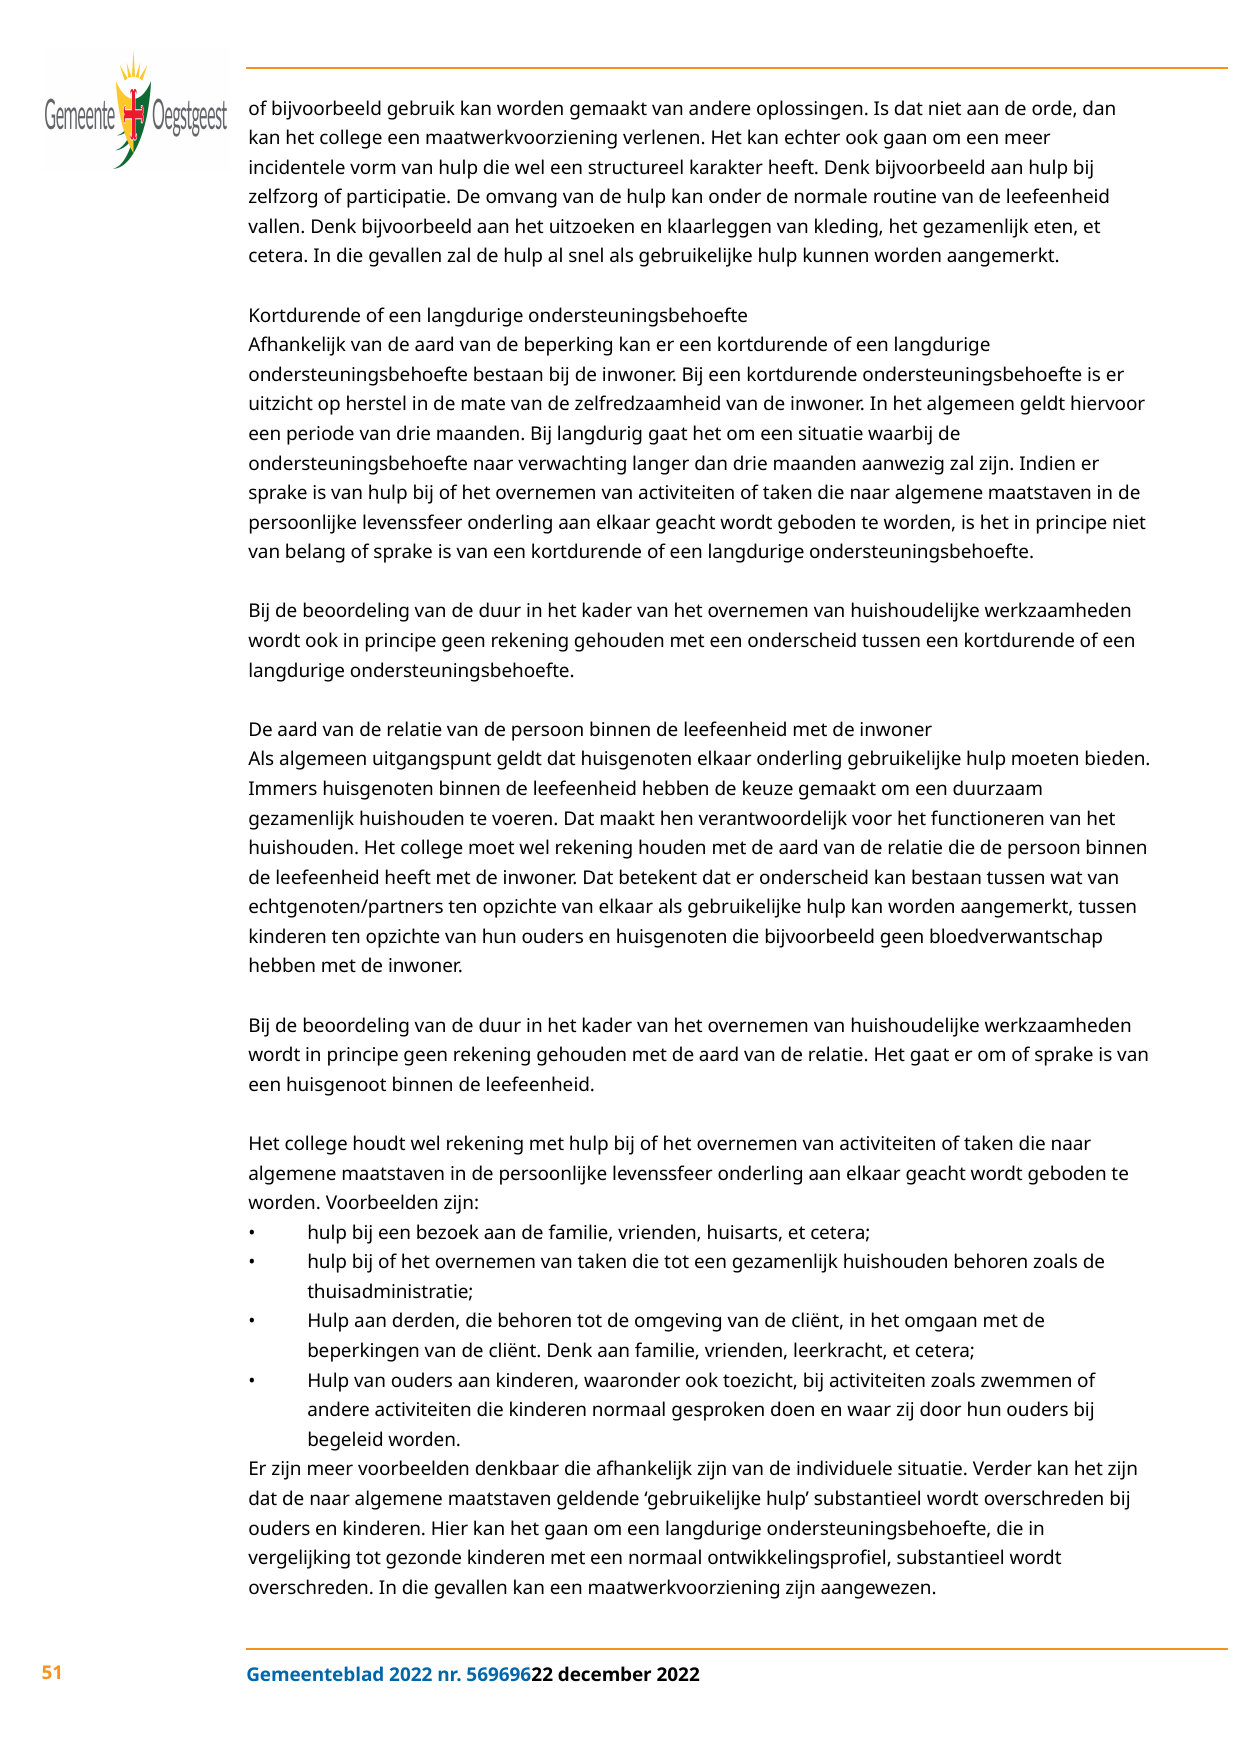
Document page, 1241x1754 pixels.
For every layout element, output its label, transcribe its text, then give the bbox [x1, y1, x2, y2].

text Afhankelijk van de aard van de beperking kan er een kortdurende of een langdurige ondersteuningsbehoefte bestaan bij de inwoner. Bij een kortdurende ondersteuningsbehoefte is er uitzicht op herstel in de mate van de zelfredzaamheid van de inwoner. In het algemeen geldt hiervoor een periode van drie maanden. Bij langdurig gaat het om een situatie waarbij de ondersteuningsbehoefte naar verwachting langer dan drie maanden aanwezig zal zijn. Indien er sprake is van hulp bij of het overnemen van activiteiten of taken die naar algemene maatstaven in de persoonlijke levenssfeer onderling aan elkaar geacht wordt geboden te worden, is het in principe niet van belang of sprake is van een kortdurende of een langdurige ondersteuningsbehoefte. [248, 331, 1152, 564]
list hulp bij een bezoek aan de familie, vrienden, huisarts, et cetera; [248, 1219, 1152, 1245]
list Hulp aan derden, die behoren tot de omgeving van de cliënt, in het omgaan met de beperkingen van de cliënt. Denk aan familie, vrienden, leerkracht, et cetera; [248, 1308, 1152, 1363]
text Bij de beoordeling van de duur in het kader van het overnemen van huishoudelijke werkzaamheden wordt in principe geen rekening gehouden met de aard van de relatie. Het gaat er om of sprake is van een huisgenoot binnen de leefeenheid. [248, 1012, 1152, 1097]
text Kortdurende of een langdurige ondersteuningsbehoefte [248, 302, 1152, 328]
text of bijvoorbeeld gebruik kan worden gemaakt van andere oplossingen. Is dat niet aan de orde, dan kan het college een maatwerkvoorziening verlenen. Het kan echter ook gaan om een meer incidentele vorm van hulp die wel een structureel karakter heeft. Denk bijvoorbeeld aan hulp bij zelfzorg of participatie. De omvang van de hulp kan onder de normale routine van de leefeenheid vallen. Denk bijvoorbeeld aan het uitzoeken en klaarleggen van kleding, het gezamenlijk eten, et cetera. In die gevallen zal de hulp al snel als gebruikelijke hulp kunnen worden aangemerkt. [248, 95, 1152, 268]
text Er zijn meer voorbeelden denkbaar die afhankelijk zijn van de individuele situatie. Verder kan het zijn dat de naar algemene maatstaven geldende ‘gebruikelijke hulp’ substantieel wordt overschreden bij ouders en kinderen. Hier kan het gaan om een langdurige ondersteuningsbehoefte, die in vergelijking tot gezonde kinderen met een normaal ontwikkelingsprofiel, substantieel wordt overschreden. In die gevallen kan een maatwerkvoorziening zijn aangewezen. [248, 1456, 1152, 1600]
text Als algemeen uitgangspunt geldt dat huisgenoten elkaar onderling gebruikelijke hulp moeten bieden. Immers huisgenoten binnen de leefeenheid hebben de keuze gemaakt om een duurzaam gezamenlijk huishouden te voeren. Dat maakt hen verantwoordelijk voor het functioneren van het huishouden. Het college moet wel rekening houden met de aard van de relatie die de persoon binnen de leefeenheid heeft met de inwoner. Dat betekent dat er onderscheid kan bestaan tussen wat van echtgenoten/partners ten opzichte van elkaar als gebruikelijke hulp kan worden aangemerkt, tussen kinderen ten opzichte van hun ouders en huisgenoten die bijvoorbeeld geen bloedverwantschap hebben met de inwoner. [248, 746, 1152, 978]
text Bij de beoordeling van de duur in het kader van het overnemen van huishoudelijke werkzaamheden wordt ook in principe geen rekening gehouden met een onderscheid tussen een kortdurende of een langdurige ondersteuningsbehoefte. [248, 598, 1152, 683]
picture [41, 47, 231, 172]
text De aard van de relatie van de persoon binnen de leefeenheid met de inwoner [248, 716, 1152, 742]
text Het college houdt wel rekening met hulp bij of het overnemen van activiteiten of taken die naar algemene maatstaven in de persoonlijke levenssfeer onderling aan elkaar geacht wordt geboden te worden. Voorbeelden zijn: [248, 1130, 1152, 1215]
list hulp bij of het overnemen van taken die tot een gezamenlijk huishouden behoren zoals de thuisadministratie; [248, 1248, 1152, 1304]
list Hulp van ouders aan kinderen, waaronder ook toezicht, bij activiteiten zoals zwemmen of andere activiteiten die kinderen normaal gesproken doen en waar zij door hun ouders bij begeleid worden. [248, 1367, 1152, 1452]
